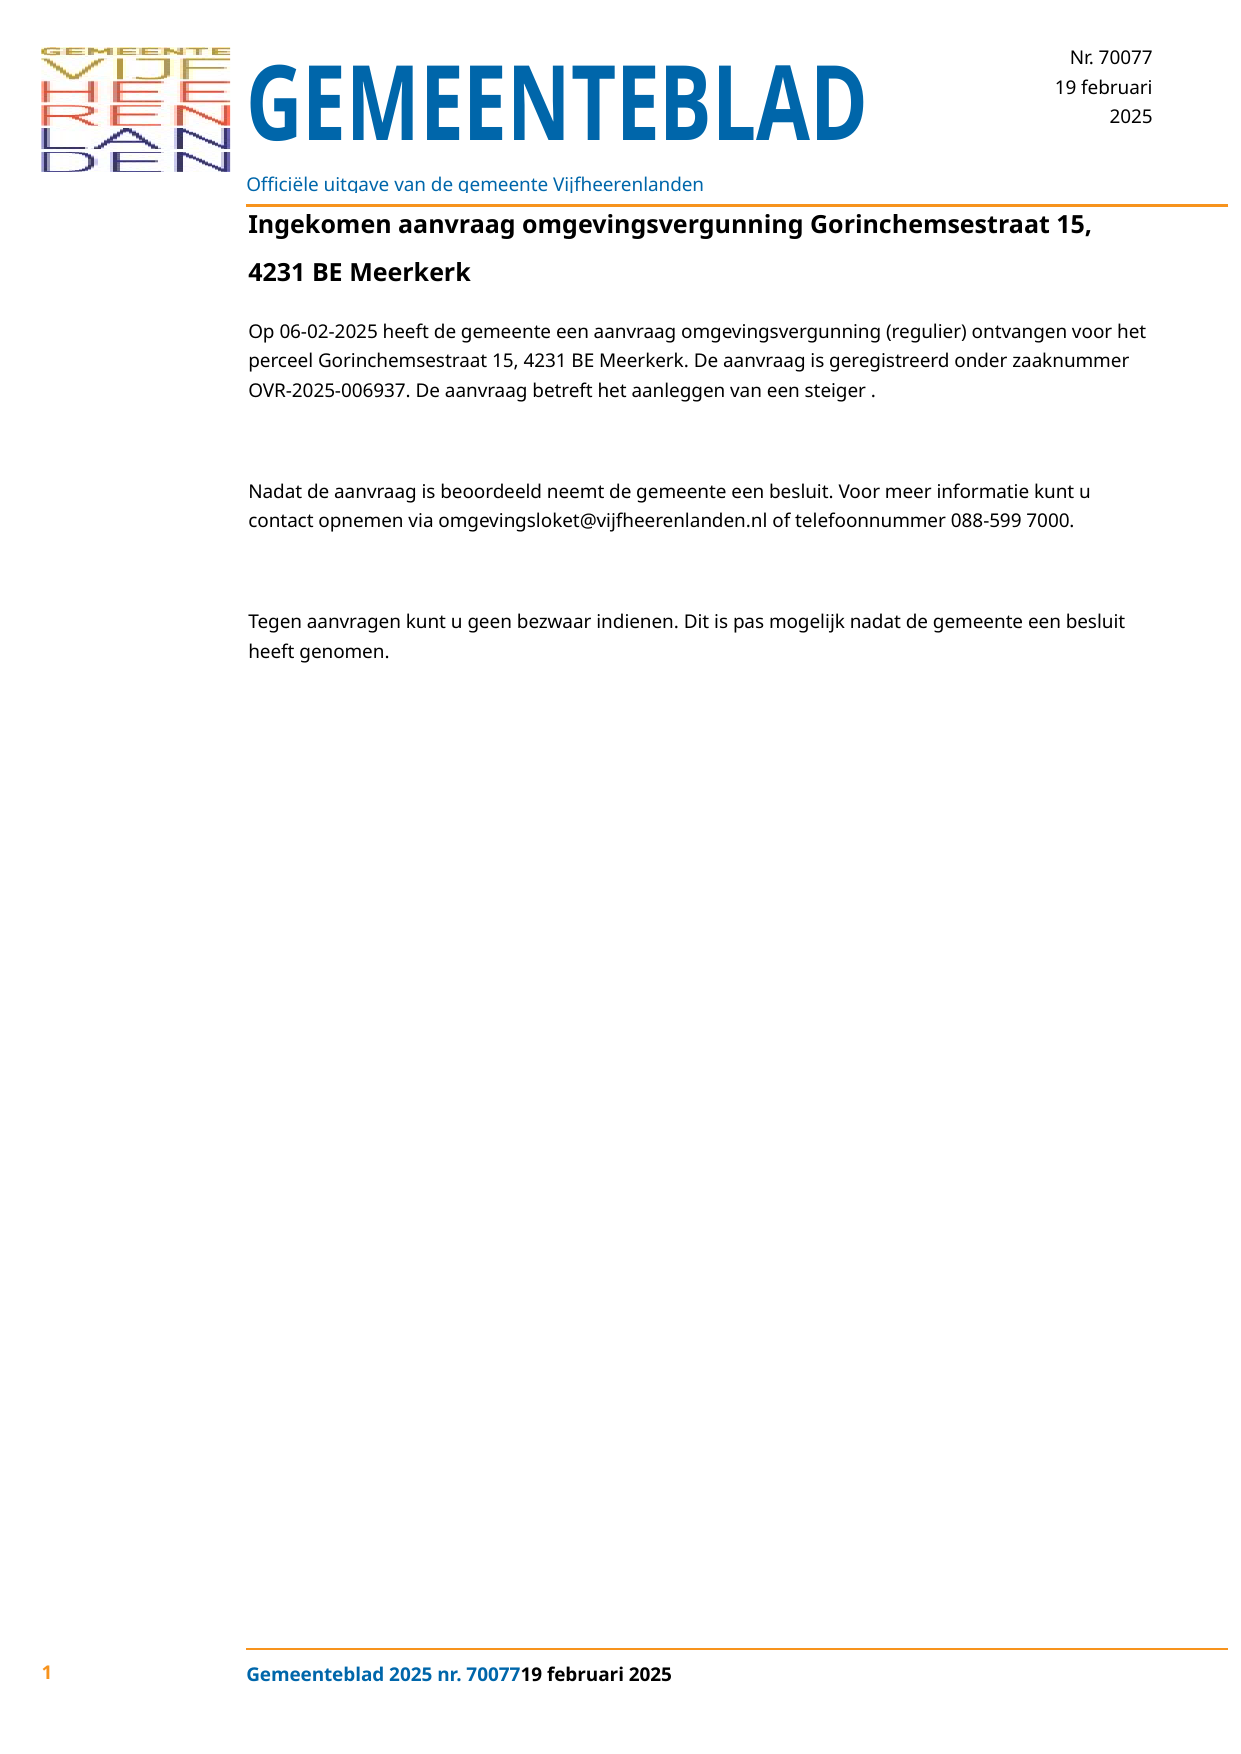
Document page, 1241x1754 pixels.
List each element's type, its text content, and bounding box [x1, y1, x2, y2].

picture [41, 47, 231, 172]
text Ingekomen aanvraag omgevingsvergunning Gorinchemsestraat 15, 4231 BE Meerkerk [248, 207, 1152, 288]
text Tegen aanvragen kunt u geen bezwaar indienen. Dit is pas mogelijk nadat de gemeente een besluit heeft genomen. [248, 608, 1152, 664]
text Nadat de aanvraag is beoordeeld neemt de gemeente een besluit. Voor meer informatie kunt u contact opnemen via omgevingsloket@vijfheerenlanden.nl of telefoonnummer 088-599 7000. [248, 478, 1152, 533]
text Op 06-02-2025 heeft de gemeente een aanvraag omgevingsvergunning (regulier) ontvangen voor het perceel Gorinchemsestraat 15, 4231 BE Meerkerk. De aanvraag is geregistreerd onder zaaknummer OVR-2025-006937. De aanvraag betreft het aanleggen van een steiger . [248, 318, 1152, 403]
